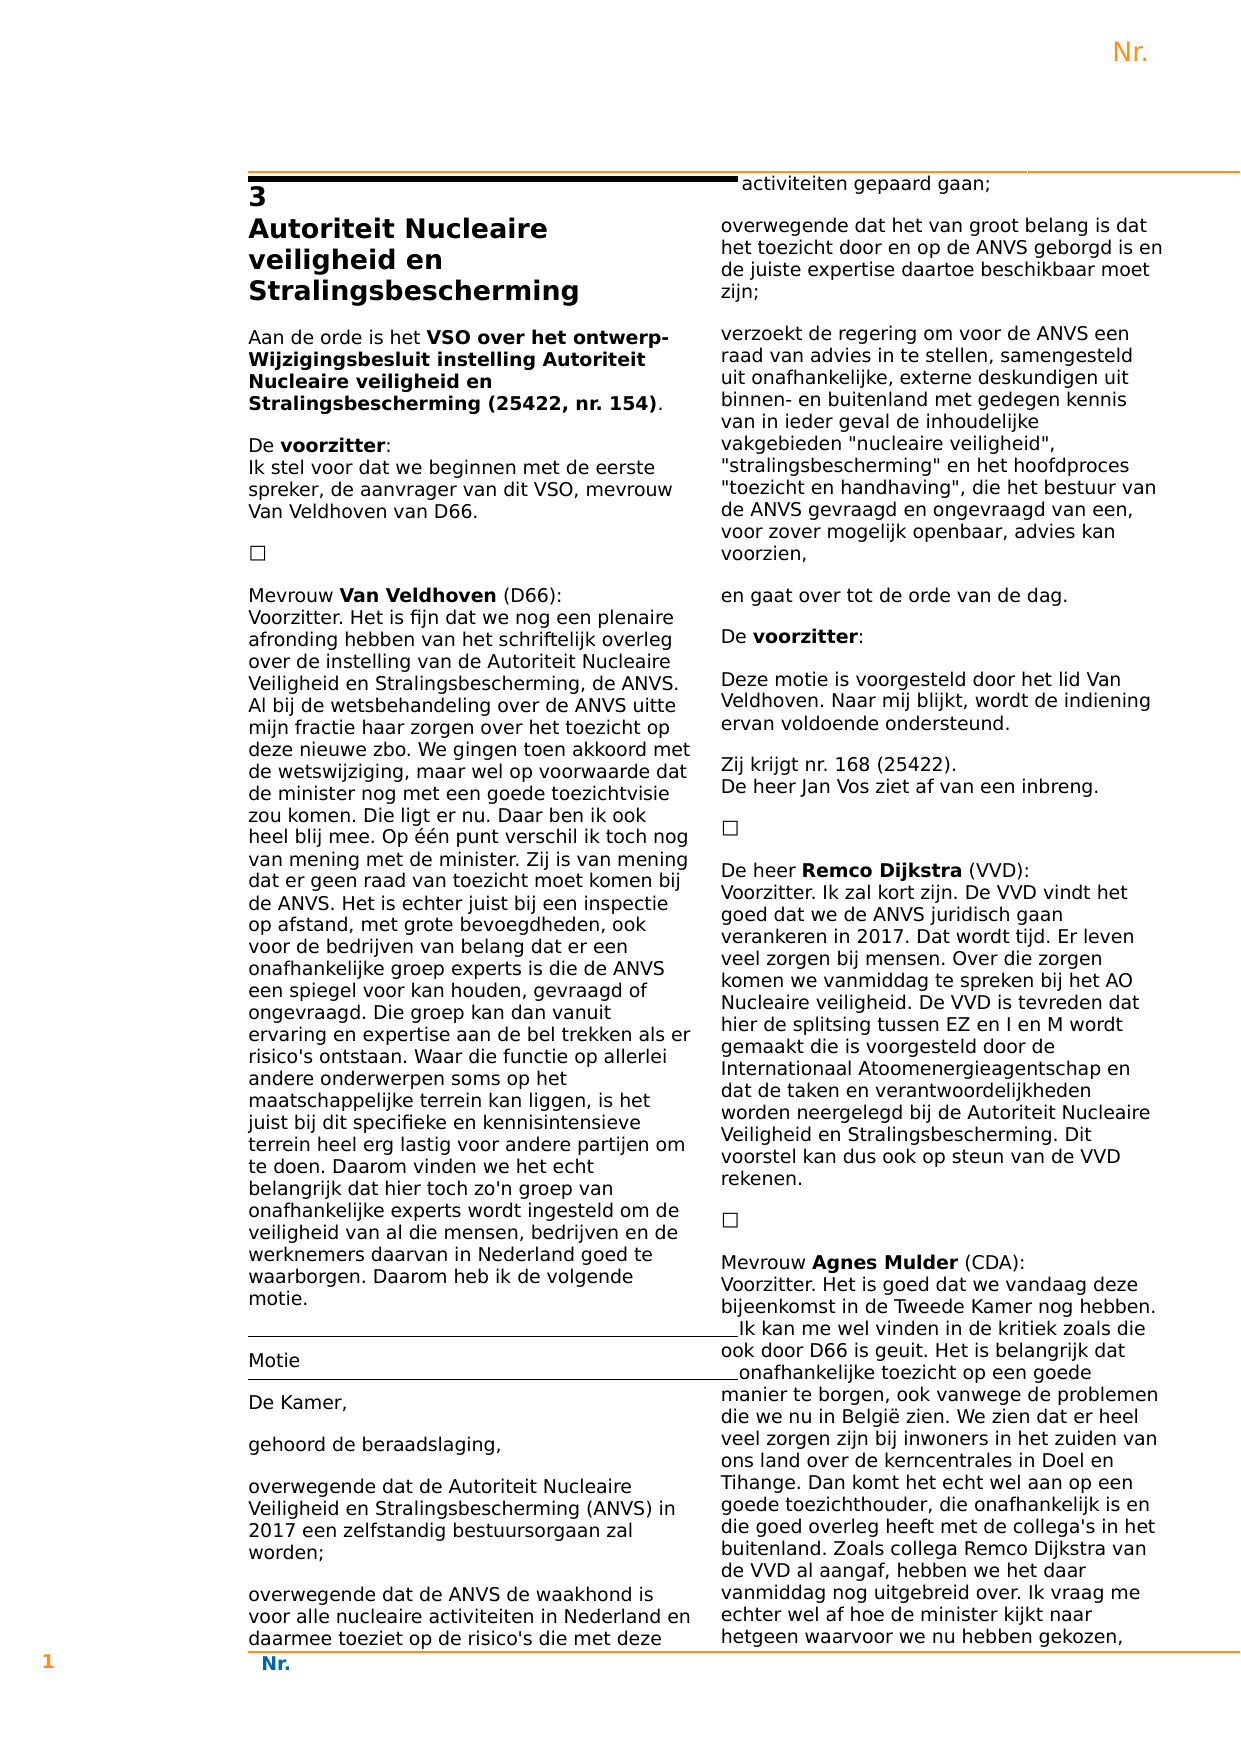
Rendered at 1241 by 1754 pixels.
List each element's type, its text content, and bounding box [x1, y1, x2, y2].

text gehoord de beraadslaging, [248, 1434, 691, 1456]
text overwegende dat de Autoriteit Nucleaire Veiligheid en Stralingsbescherming (ANVS) in 2017 een zelfstandig bestuursorgaan zal worden; [248, 1476, 691, 1564]
title 3 Autoriteit Nucleaire veiligheid en Stralingsbescherming [248, 182, 691, 307]
text Zij krijgt nr. 168 (25422). [721, 754, 1163, 776]
text Mevrouw Agnes Mulder (CDA): [721, 1252, 1163, 1274]
text Voorzitter. Het is fijn dat we nog een plenaire afronding hebben van het schriftelijk overleg over de instelling van de Autoriteit Nucleaire Veiligheid en Stralingsbescherming, de ANVS. Al bij de wetsbehandeling over de ANVS uitte mijn fractie haar zorgen over het toezicht op deze nieuwe zbo. We gingen toen akkoord met de wetswijziging, maar wel op voorwaarde dat de minister nog met een goede toezichtvisie zou komen. Die ligt er nu. Daar ben ik ook heel blij mee. Op één punt verschil ik toch nog van mening met de minister. Zij is van mening dat er geen raad van toezicht moet komen bij de ANVS. Het is echter juist bij een inspectie op afstand, met grote bevoegdheden, ook voor de bedrijven van belang dat er een onafhankelijke groep experts is die de ANVS een spiegel voor kan houden, gevraagd of ongevraagd. Die groep kan dan vanuit ervaring en expertise aan de bel trekken als er risico's ontstaan. Waar die functie op allerlei andere onderwerpen soms op het maatschappelijke terrein kan liggen, is het juist bij dit specifieke en kennisintensieve terrein heel erg lastig voor andere partijen om te doen. Daarom vinden we het echt belangrijk dat hier toch zo'n groep van onafhankelijke experts wordt ingesteld om de veiligheid van al die mensen, bedrijven en de werknemers daarvan in Nederland goed te waarborgen. Daarom heb ik de volgende motie. [248, 607, 691, 1310]
text overwegende dat het van groot belang is dat het toezicht door en op de ANVS geborgd is en de juiste expertise daartoe beschikbaar moet zijn; [721, 215, 1163, 303]
text overwegende dat de ANVS de waakhond is voor alle nucleaire activiteiten in Nederland en daarmee toeziet op de risico's die met deze [248, 1584, 691, 1650]
text De heer Remco Dijkstra (VVD): [721, 860, 1163, 882]
text Voorzitter. Ik zal kort zijn. De VVD vindt het goed dat we de ANVS juridisch gaan verankeren in 2017. Dat wordt tijd. Er leven veel zorgen bij mensen. Over die zorgen komen we vanmiddag te spreken bij het AO Nucleaire veiligheid. De VVD is tevreden dat hier de splitsing tussen EZ en I en M wordt gemaakt die is voorgesteld door de Internationaal Atoomenergieagentschap en dat de taken en verantwoordelijkheden worden neergelegd bij de Autoriteit Nucleaire Veiligheid en Stralingsbescherming. Dit voorstel kan dus ook op steun van de VVD rekenen. [721, 882, 1163, 1190]
text Aan de orde is het VSO over het ontwerp-Wijzigingsbesluit instelling Autoriteit Nucleaire veiligheid en Stralingsbescherming (25422, nr. 154). [248, 327, 691, 415]
text De heer Jan Vos ziet af van een inbreng. [721, 776, 1163, 798]
text en gaat over tot de orde van de dag. [721, 584, 1163, 606]
text Deze motie is voorgesteld door het lid Van Veldhoven. Naar mij blijkt, wordt de indiening ervan voldoende ondersteund. [721, 668, 1163, 734]
text Motie [248, 1350, 691, 1372]
text De voorzitter: [721, 626, 1163, 648]
text ⬜ [248, 543, 691, 565]
text ⬜ [721, 1210, 1163, 1232]
text verzoekt de regering om voor de ANVS een raad van advies in te stellen, samengesteld uit onafhankelijke, externe deskundigen uit binnen- en buitenland met gedegen kennis van in ieder geval de inhoudelijke vakgebieden "nucleaire veiligheid", "stralingsbescherming" en het hoofdproces "toezicht en handhaving", die het bestuur van de ANVS gevraagd en ongevraagd van een, voor zover mogelijk openbaar, advies kan voorzien, [721, 323, 1163, 564]
text ⬜ [721, 818, 1163, 840]
text activiteiten gepaard gaan; [721, 173, 1163, 195]
text Mevrouw Van Veldhoven (D66): [248, 585, 691, 607]
text De Kamer, [248, 1392, 691, 1414]
text Voorzitter. Het is goed dat we vandaag deze bijeenkomst in de Tweede Kamer nog hebben. Ik kan me wel vinden in de kritiek zoals die ook door D66 is geuit. Het is belangrijk dat onafhankelijke toezicht op een goede manier te borgen, ook vanwege de problemen die we nu in België zien. We zien dat er heel veel zorgen zijn bij inwoners in het zuiden van ons land over de kerncentrales in Doel en Tihange. Dan komt het echt wel aan op een goede toezichthouder, die onafhankelijk is en die goed overleg heeft met de collega's in het buitenland. Zoals collega Remco Dijkstra van de VVD al aangaf, hebben we het daar vanmiddag nog uitgebreid over. Ik vraag me echter wel af hoe de minister kijkt naar hetgeen waarvoor we nu hebben gekozen, [721, 1274, 1163, 1648]
text De voorzitter: [248, 435, 691, 457]
text Ik stel voor dat we beginnen met de eerste spreker, de aanvrager van dit VSO, mevrouw Van Veldhoven van D66. [248, 457, 691, 523]
